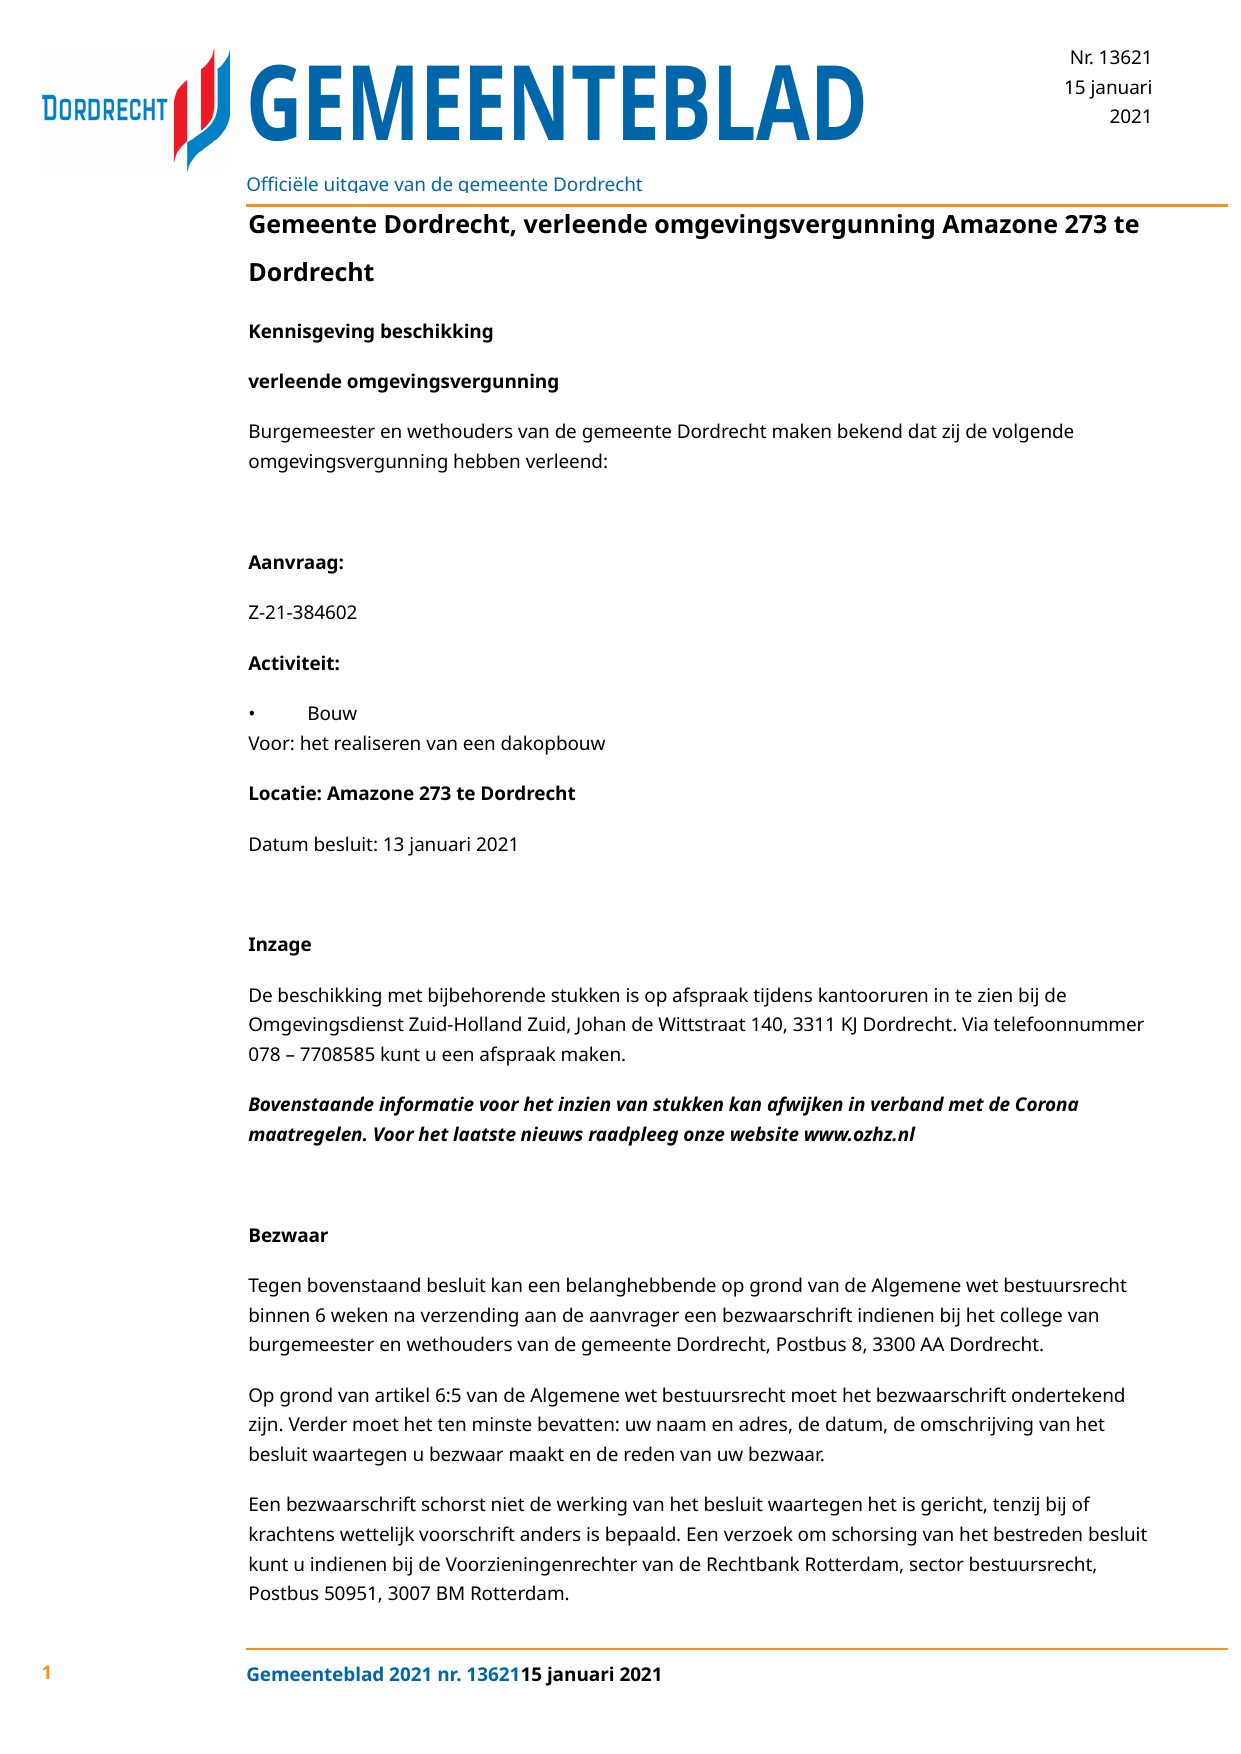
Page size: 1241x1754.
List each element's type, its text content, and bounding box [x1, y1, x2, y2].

list Bouw [248, 700, 1152, 726]
text Kennisgeving beschikking [248, 318, 1152, 344]
text Datum besluit: 13 januari 2021 [248, 831, 1152, 857]
text Gemeente Dordrecht, verleende omgevingsvergunning Amazone 273 te Dordrecht [248, 207, 1152, 288]
picture [41, 47, 231, 172]
text Activiteit: [248, 650, 1152, 676]
text Inzage [248, 932, 1152, 957]
text Voor: het realiseren van een dakopbouw [248, 730, 1152, 756]
text Tegen bovenstaand besluit kan een belanghebbende op grond van de Algemene wet bestuursrecht binnen 6 weken na verzending aan de aanvrager een bezwaarschrift indienen bij het college van burgemeester en wethouders van de gemeente Dordrecht, Postbus 8, 3300 AA Dordrecht. [248, 1272, 1152, 1357]
text Bovenstaande informatie voor het inzien van stukken kan afwijken in verband met de Corona maatregelen. Voor het laatste nieuws raadpleeg onze website www.ozhz.nl [248, 1092, 1152, 1147]
text Op grond van artikel 6:5 van de Algemene wet bestuursrecht moet het bezwaarschrift ondertekend zijn. Verder moet het ten minste bevatten: uw naam en adres, de datum, de omschrijving van het besluit waartegen u bezwaar maakt en de reden van uw bezwaar. [248, 1382, 1152, 1467]
text Bezwaar [248, 1222, 1152, 1248]
text Locatie: Amazone 273 te Dordrecht [248, 780, 1152, 806]
text Een bezwaarschrift schorst niet de werking van het besluit waartegen het is gericht, tenzij bij of krachtens wettelijk voorschrift anders is bepaald. Een verzoek om schorsing van het bestreden besluit kunt u indienen bij de Voorzieningenrechter van de Rechtbank Rotterdam, sector bestuursrecht, Postbus 50951, 3007 BM Rotterdam. [248, 1492, 1152, 1606]
text De beschikking met bijbehorende stukken is op afspraak tijdens kantooruren in te zien bij de Omgevingsdienst Zuid-Holland Zuid, Johan de Wittstraat 140, 3311 KJ Dordrecht. Via telefoonnummer 078 – 7708585 kunt u een afspraak maken. [248, 982, 1152, 1067]
text Z-21-384602 [248, 599, 1152, 625]
text Burgemeester en wethouders van de gemeente Dordrecht maken bekend dat zij de volgende omgevingsvergunning hebben verleend: [248, 419, 1152, 474]
text verleende omgevingsvergunning [248, 368, 1152, 394]
text Aanvraag: [248, 549, 1152, 575]
